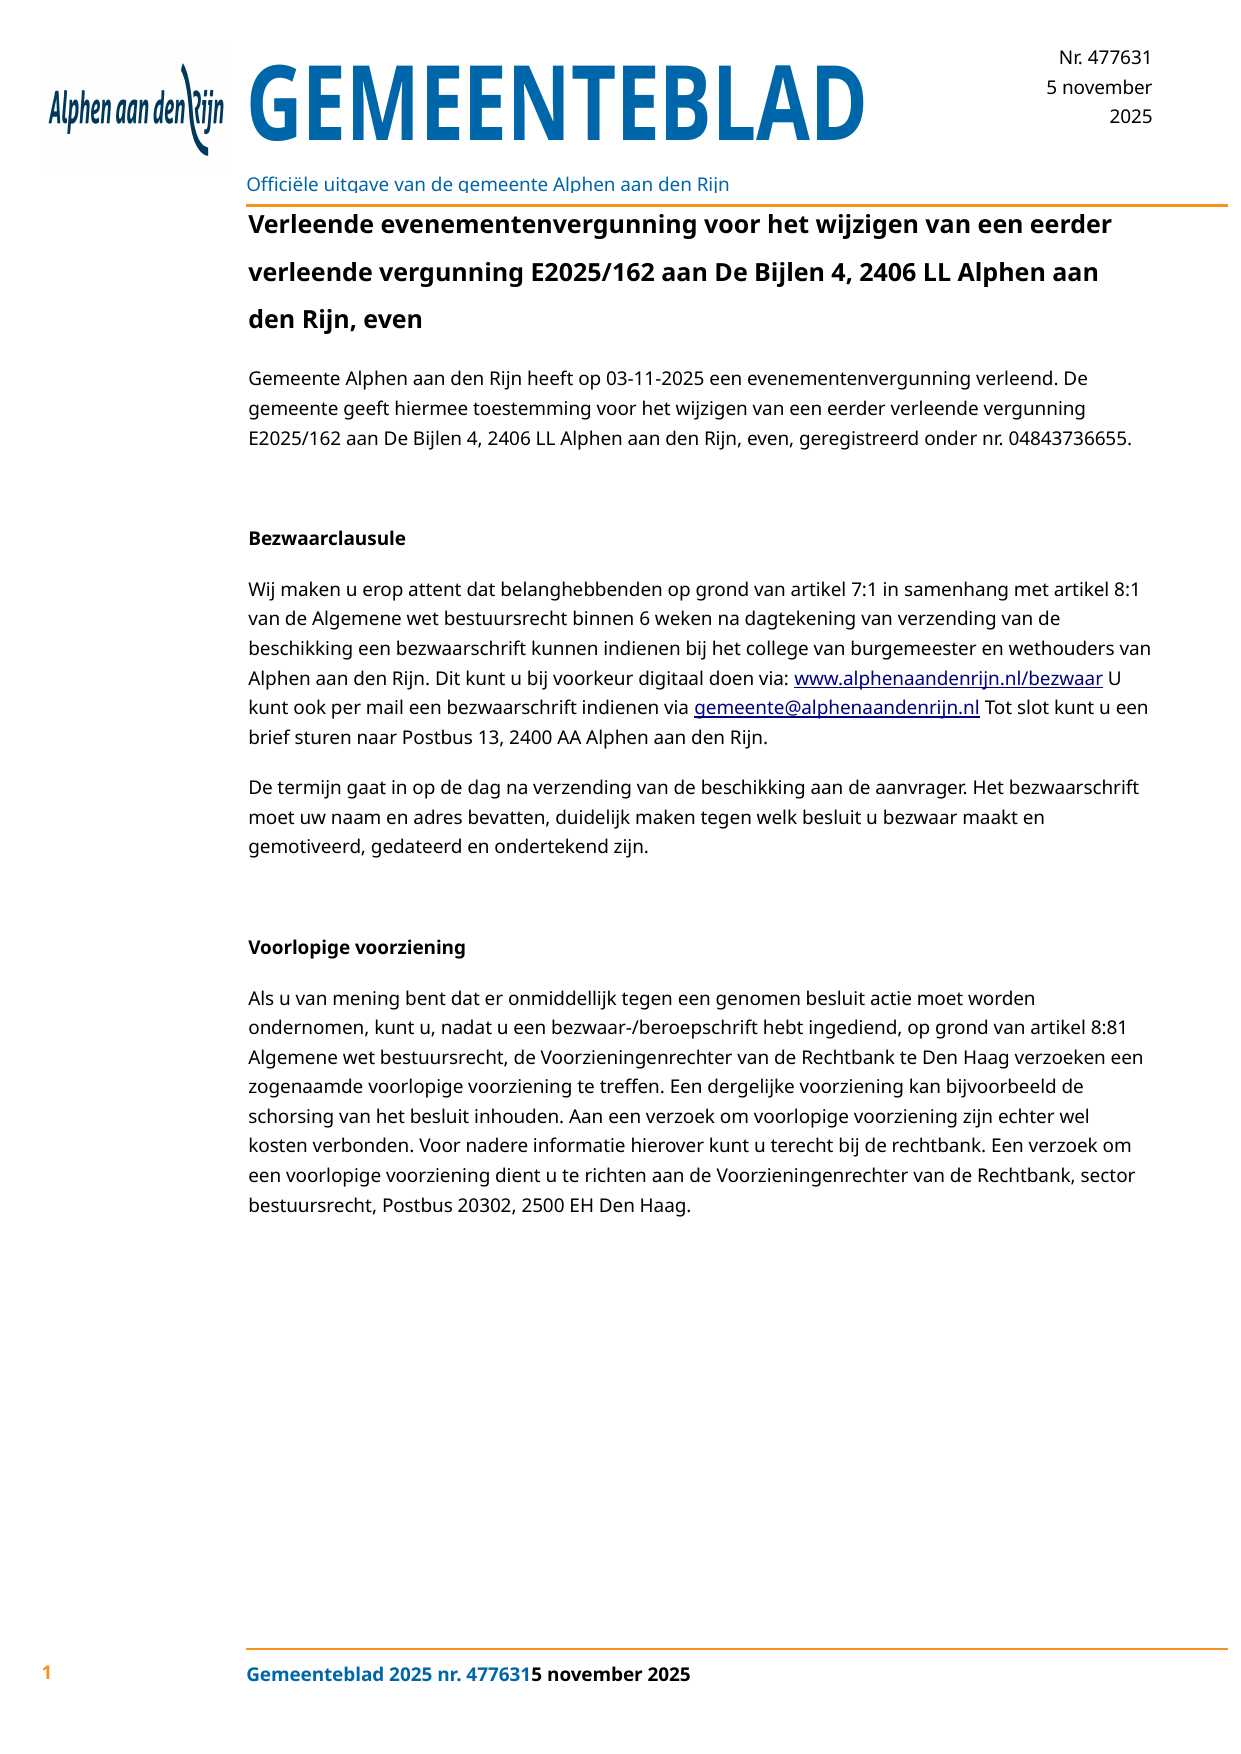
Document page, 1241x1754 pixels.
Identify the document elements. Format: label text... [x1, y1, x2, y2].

text De termijn gaat in op de dag na verzending van de beschikking aan de aanvrager. Het bezwaarschrift moet uw naam en adres bevatten, duidelijk maken tegen welk besluit u bezwaar maakt en gemotiveerd, gedateerd en ondertekend zijn. [248, 774, 1152, 859]
text Verleende evenementenvergunning voor het wijzigen van een eerder verleende vergunning E2025/162 aan De Bijlen 4, 2406 LL Alphen aan den Rijn, even [248, 207, 1152, 336]
text Wij maken u erop attent dat belanghebbenden op grond van artikel 7:1 in samenhang met artikel 8:1 van de Algemene wet bestuursrecht binnen 6 weken na dagtekening van verzending van de beschikking een bezwaarschrift kunnen indienen bij het college van burgemeester en wethouders van Alphen aan den Rijn. Dit kunt u bij voorkeur digitaal doen via: www.alphenaandenrijn.nl/bezwaar U kunt ook per mail een bezwaarschrift indienen via gemeente@alphenaandenrijn.nl Tot slot kunt u een brief sturen naar Postbus 13, 2400 AA Alphen aan den Rijn. [248, 576, 1152, 749]
text Bezwaarclausule [248, 526, 1152, 551]
text Voorlopige voorziening [248, 934, 1152, 960]
text Als u van mening bent dat er onmiddellijk tegen een genomen besluit actie moet worden ondernomen, kunt u, nadat u een bezwaar-/beroepschrift hebt ingediend, op grond van artikel 8:81 Algemene wet bestuursrecht, de Voorzieningenrechter van de Rechtbank te Den Haag verzoeken een zogenaamde voorlopige voorziening te treffen. Een dergelijke voorziening kan bijvoorbeeld de schorsing van het besluit inhouden. Aan een verzoek om voorlopige voorziening zijn echter wel kosten verbonden. Voor nadere informatie hierover kunt u terecht bij de rechtbank. Een verzoek om een voorlopige voorziening dient u te richten aan de Voorzieningenrechter van de Rechtbank, sector bestuursrecht, Postbus 20302, 2500 EH Den Haag. [248, 985, 1152, 1217]
picture [41, 47, 231, 172]
text Gemeente Alphen aan den Rijn heeft op 03-11-2025 een evenementenvergunning verleend. De gemeente geeft hiermee toestemming voor het wijzigen van een eerder verleende vergunning E2025/162 aan De Bijlen 4, 2406 LL Alphen aan den Rijn, even, geregistreerd onder nr. 04843736655. [248, 366, 1152, 450]
